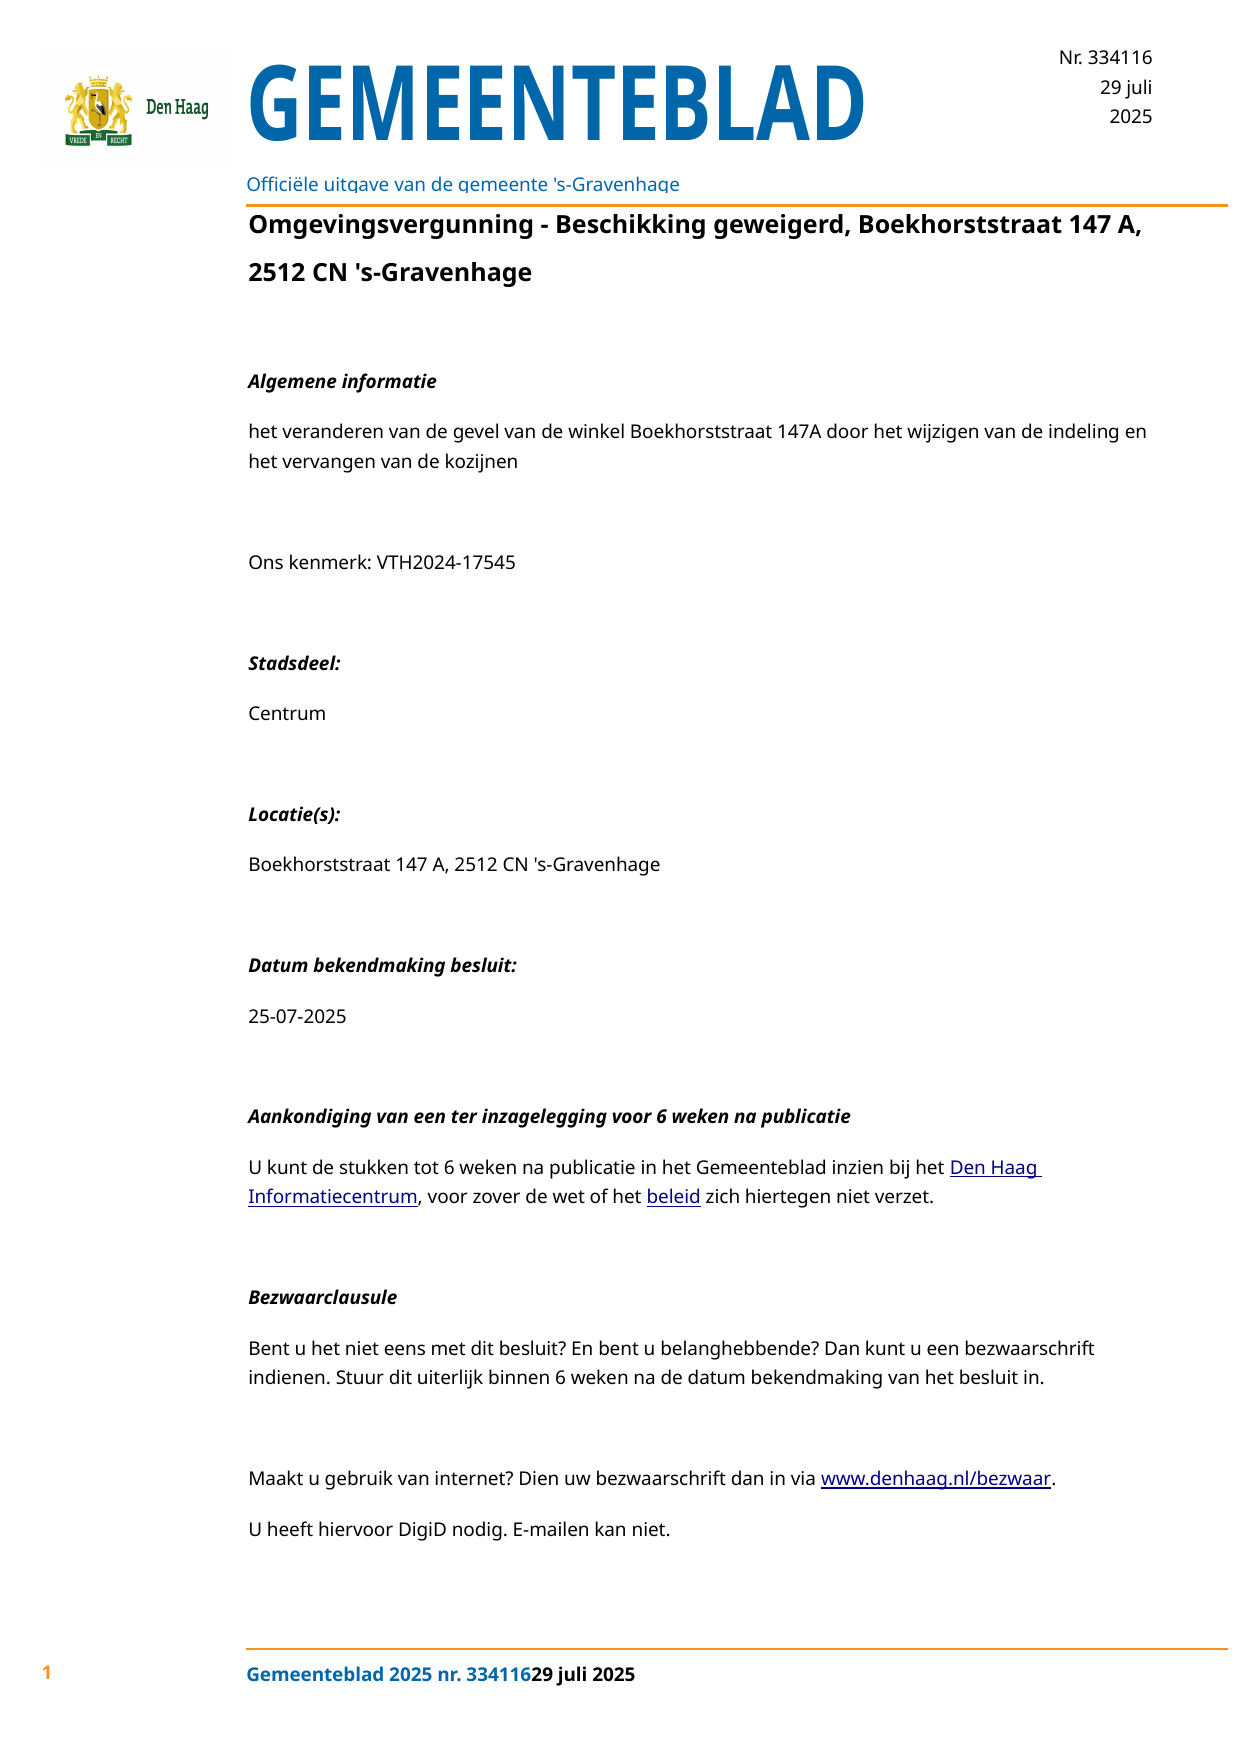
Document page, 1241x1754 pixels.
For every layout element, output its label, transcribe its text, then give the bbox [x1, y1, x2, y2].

text Boekhorststraat 147 A, 2512 CN 's-Gravenhage [248, 852, 1152, 877]
text Maakt u gebruik van internet? Dien uw bezwaarschrift dan in via www.denhaag.nl/bezwaar. [248, 1465, 1152, 1491]
text Algemene informatie [248, 368, 1152, 394]
text het veranderen van de gevel van de winkel Boekhorststraat 147A door het wijzigen van de indeling en het vervangen van de kozijnen [248, 419, 1152, 474]
text Omgevingsvergunning - Beschikking geweigerd, Boekhorststraat 147 A, 2512 CN 's-Gravenhage [248, 207, 1152, 288]
text U heeft hiervoor DigiD nodig. E-mailen kan niet. [248, 1516, 1152, 1542]
text U kunt de stukken tot 6 weken na publicatie in het Gemeenteblad inzien bij het Den Haag Informatiecentrum, voor zover de wet of het beleid zich hiertegen niet verzet. [248, 1154, 1152, 1209]
text Locatie(s): [248, 801, 1152, 827]
text Ons kenmerk: VTH2024-17545 [248, 549, 1152, 575]
picture [41, 47, 231, 172]
text Datum bekendmaking besluit: [248, 952, 1152, 978]
text Stadsdeel: [248, 650, 1152, 676]
text Bezwaarclausule [248, 1284, 1152, 1310]
text Bent u het niet eens met dit besluit? En bent u belanghebbende? Dan kunt u een bezwaarschrift indienen. Stuur dit uiterlijk binnen 6 weken na de datum bekendmaking van het besluit in. [248, 1335, 1152, 1390]
text 25-07-2025 [248, 1003, 1152, 1029]
text Centrum [248, 700, 1152, 726]
text Aankondiging van een ter inzagelegging voor 6 weken na publicatie [248, 1104, 1152, 1129]
